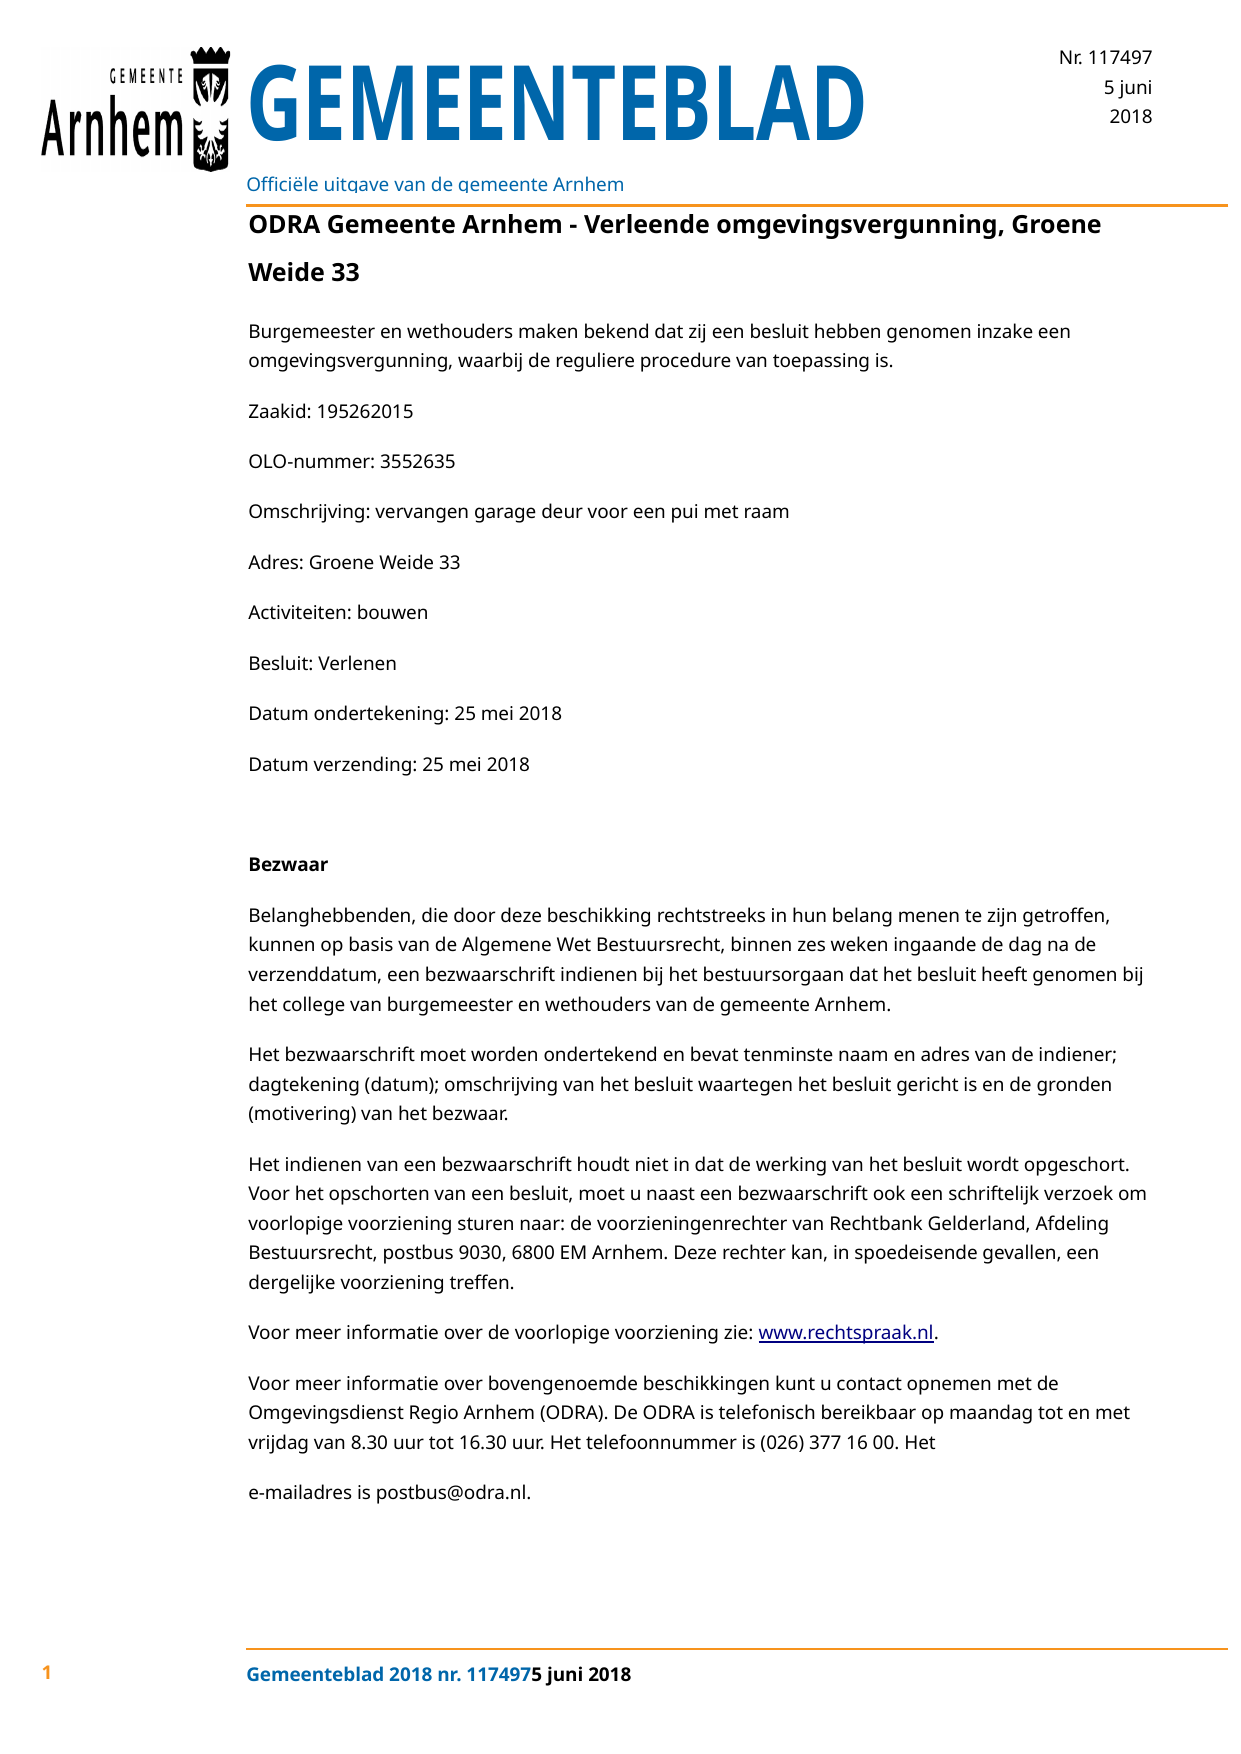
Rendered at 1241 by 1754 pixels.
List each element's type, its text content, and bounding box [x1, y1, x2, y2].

text Datum verzending: 25 mei 2018 [248, 751, 1152, 777]
text Belanghebbenden, die door deze beschikking rechtstreeks in hun belang menen te zijn getroffen, kunnen op basis van de Algemene Wet Bestuursrecht, binnen zes weken ingaande de dag na de verzenddatum, een bezwaarschrift indienen bij het bestuursorgaan dat het besluit heeft genomen bij het college van burgemeester en wethouders van de gemeente Arnhem. [248, 902, 1152, 1017]
text ODRA Gemeente Arnhem - Verleende omgevingsvergunning, Groene Weide 33 [248, 207, 1152, 288]
text OLO-nummer: 3552635 [248, 448, 1152, 474]
text Datum ondertekening: 25 mei 2018 [248, 700, 1152, 726]
text Het bezwaarschrift moet worden ondertekend en bevat tenminste naam en adres van de indiener; dagtekening (datum); omschrijving van het besluit waartegen het besluit gericht is en de gronden (motivering) van het bezwaar. [248, 1041, 1152, 1126]
text Het indienen van een bezwaarschrift houdt niet in dat de werking van het besluit wordt opgeschort. Voor het opschorten van een besluit, moet u naast een bezwaarschrift ook een schriftelijk verzoek om voorlopige voorziening sturen naar: de voorzieningenrechter van Rechtbank Gelderland, Afdeling Bestuursrecht, postbus 9030, 6800 EM Arnhem. Deze rechter kan, in spoedeisende gevallen, een dergelijke voorziening treffen. [248, 1151, 1152, 1295]
text Bezwaar [248, 852, 1152, 877]
text Burgemeester en wethouders maken bekend dat zij een besluit hebben genomen inzake een omgevingsvergunning, waarbij de reguliere procedure van toepassing is. [248, 318, 1152, 373]
text Omschrijving: vervangen garage deur voor een pui met raam [248, 499, 1152, 524]
text Activiteiten: bouwen [248, 599, 1152, 625]
picture [41, 47, 231, 172]
text Besluit: Verlenen [248, 650, 1152, 676]
text Zaakid: 195262015 [248, 398, 1152, 424]
text Adres: Groene Weide 33 [248, 549, 1152, 575]
text Voor meer informatie over de voorlopige voorziening zie: www.rechtspraak.nl. [248, 1319, 1152, 1345]
text Voor meer informatie over bovengenoemde beschikkingen kunt u contact opnemen met de Omgevingsdienst Regio Arnhem (ODRA). De ODRA is telefonisch bereikbaar op maandag tot en met vrijdag van 8.30 uur tot 16.30 uur. Het telefoonnummer is (026) 377 16 00. Het [248, 1370, 1152, 1455]
text e-mailadres is postbus@odra.nl. [248, 1479, 1152, 1505]
